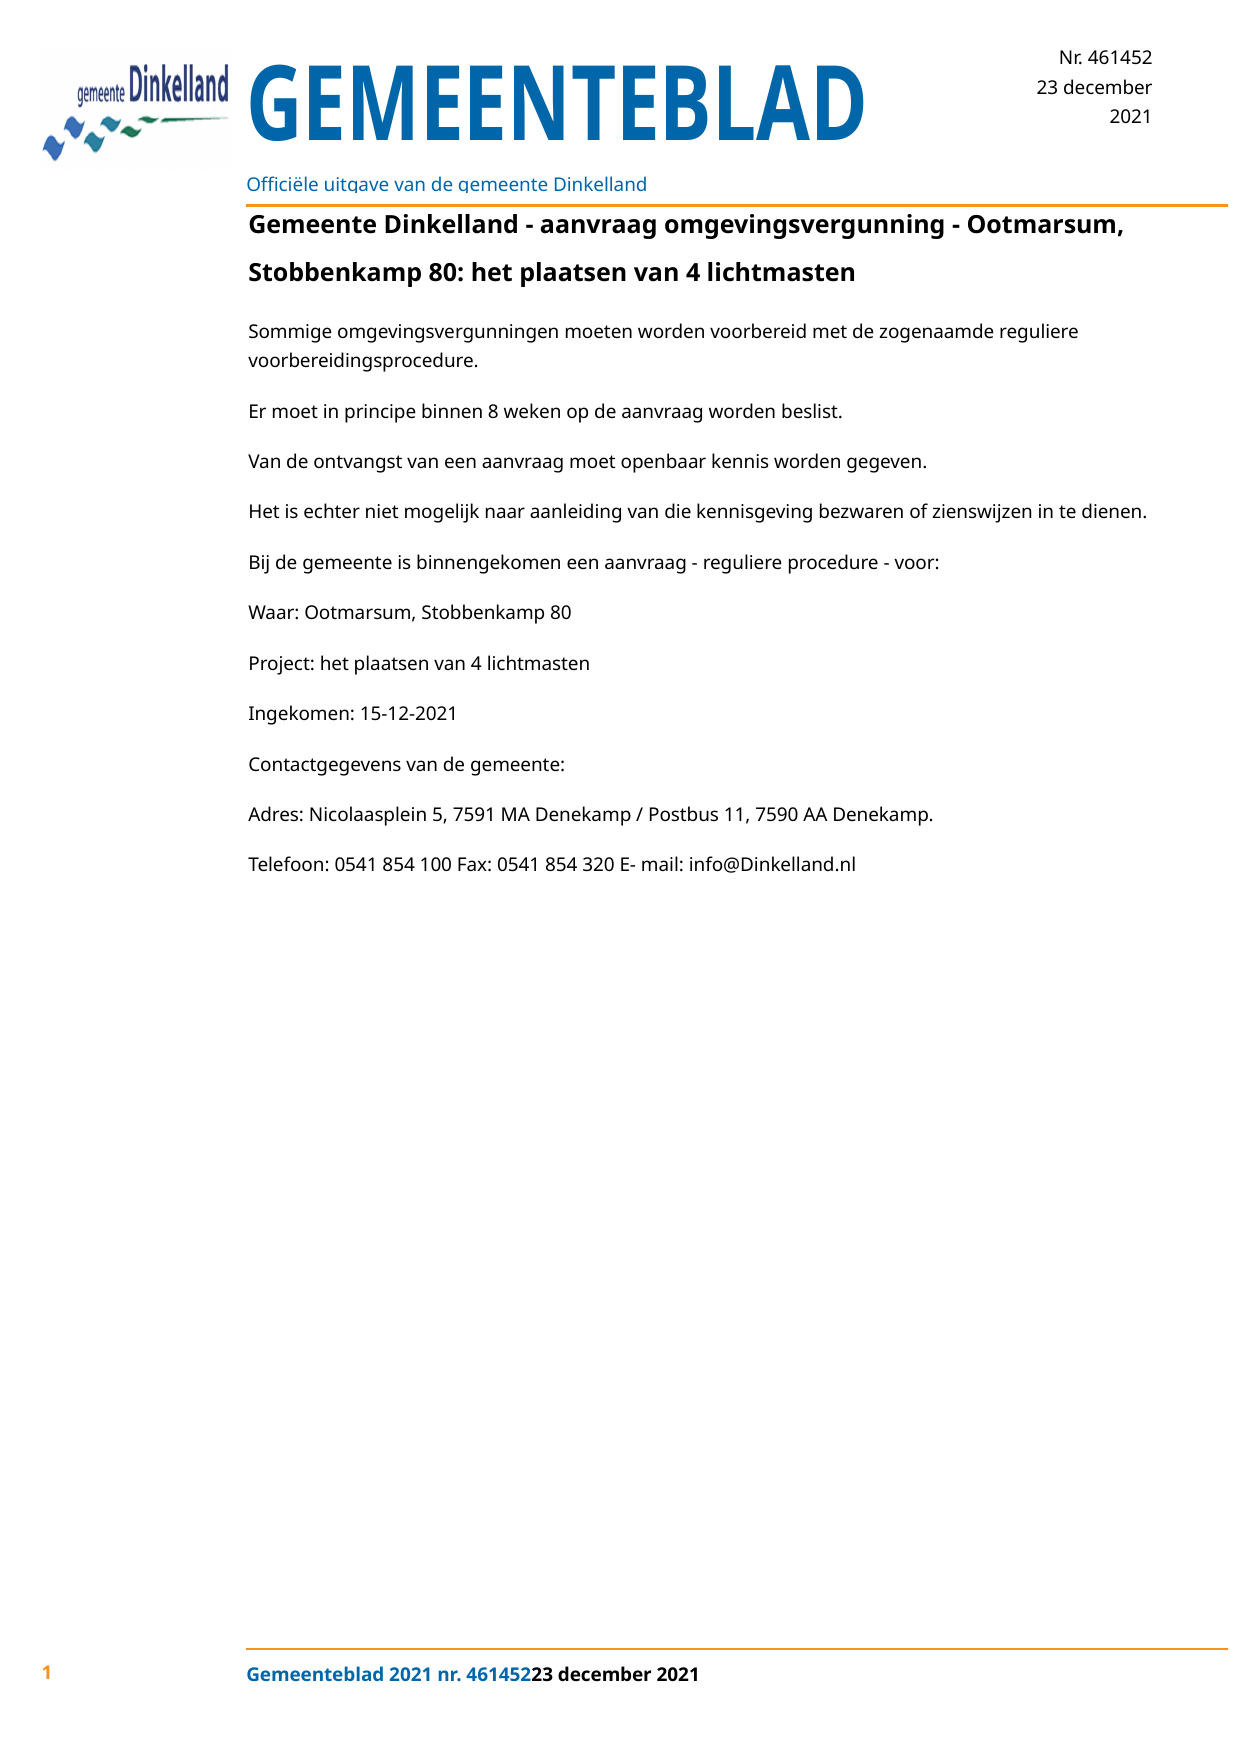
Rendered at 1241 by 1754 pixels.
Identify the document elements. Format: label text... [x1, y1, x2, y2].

text Project: het plaatsen van 4 lichtmasten [248, 650, 1152, 676]
picture [41, 47, 231, 172]
text Adres: Nicolaasplein 5, 7591 MA Denekamp / Postbus 11, 7590 AA Denekamp. [248, 801, 1152, 827]
text Van de ontvangst van een aanvraag moet openbaar kennis worden gegeven. [248, 448, 1152, 474]
text Sommige omgevingsvergunningen moeten worden voorbereid met de zogenaamde reguliere voorbereidingsprocedure. [248, 318, 1152, 373]
text Er moet in principe binnen 8 weken op de aanvraag worden beslist. [248, 398, 1152, 424]
text Het is echter niet mogelijk naar aanleiding van die kennisgeving bezwaren of zienswijzen in te dienen. [248, 499, 1152, 524]
text Telefoon: 0541 854 100 Fax: 0541 854 320 E- mail: info@Dinkelland.nl [248, 852, 1152, 877]
text Gemeente Dinkelland - aanvraag omgevingsvergunning - Ootmarsum, Stobbenkamp 80: het plaatsen van 4 lichtmasten [248, 207, 1152, 288]
text Bij de gemeente is binnengekomen een aanvraag - reguliere procedure - voor: [248, 549, 1152, 575]
text Waar: Ootmarsum, Stobbenkamp 80 [248, 599, 1152, 625]
text Ingekomen: 15-12-2021 [248, 700, 1152, 726]
text Contactgegevens van de gemeente: [248, 751, 1152, 777]
